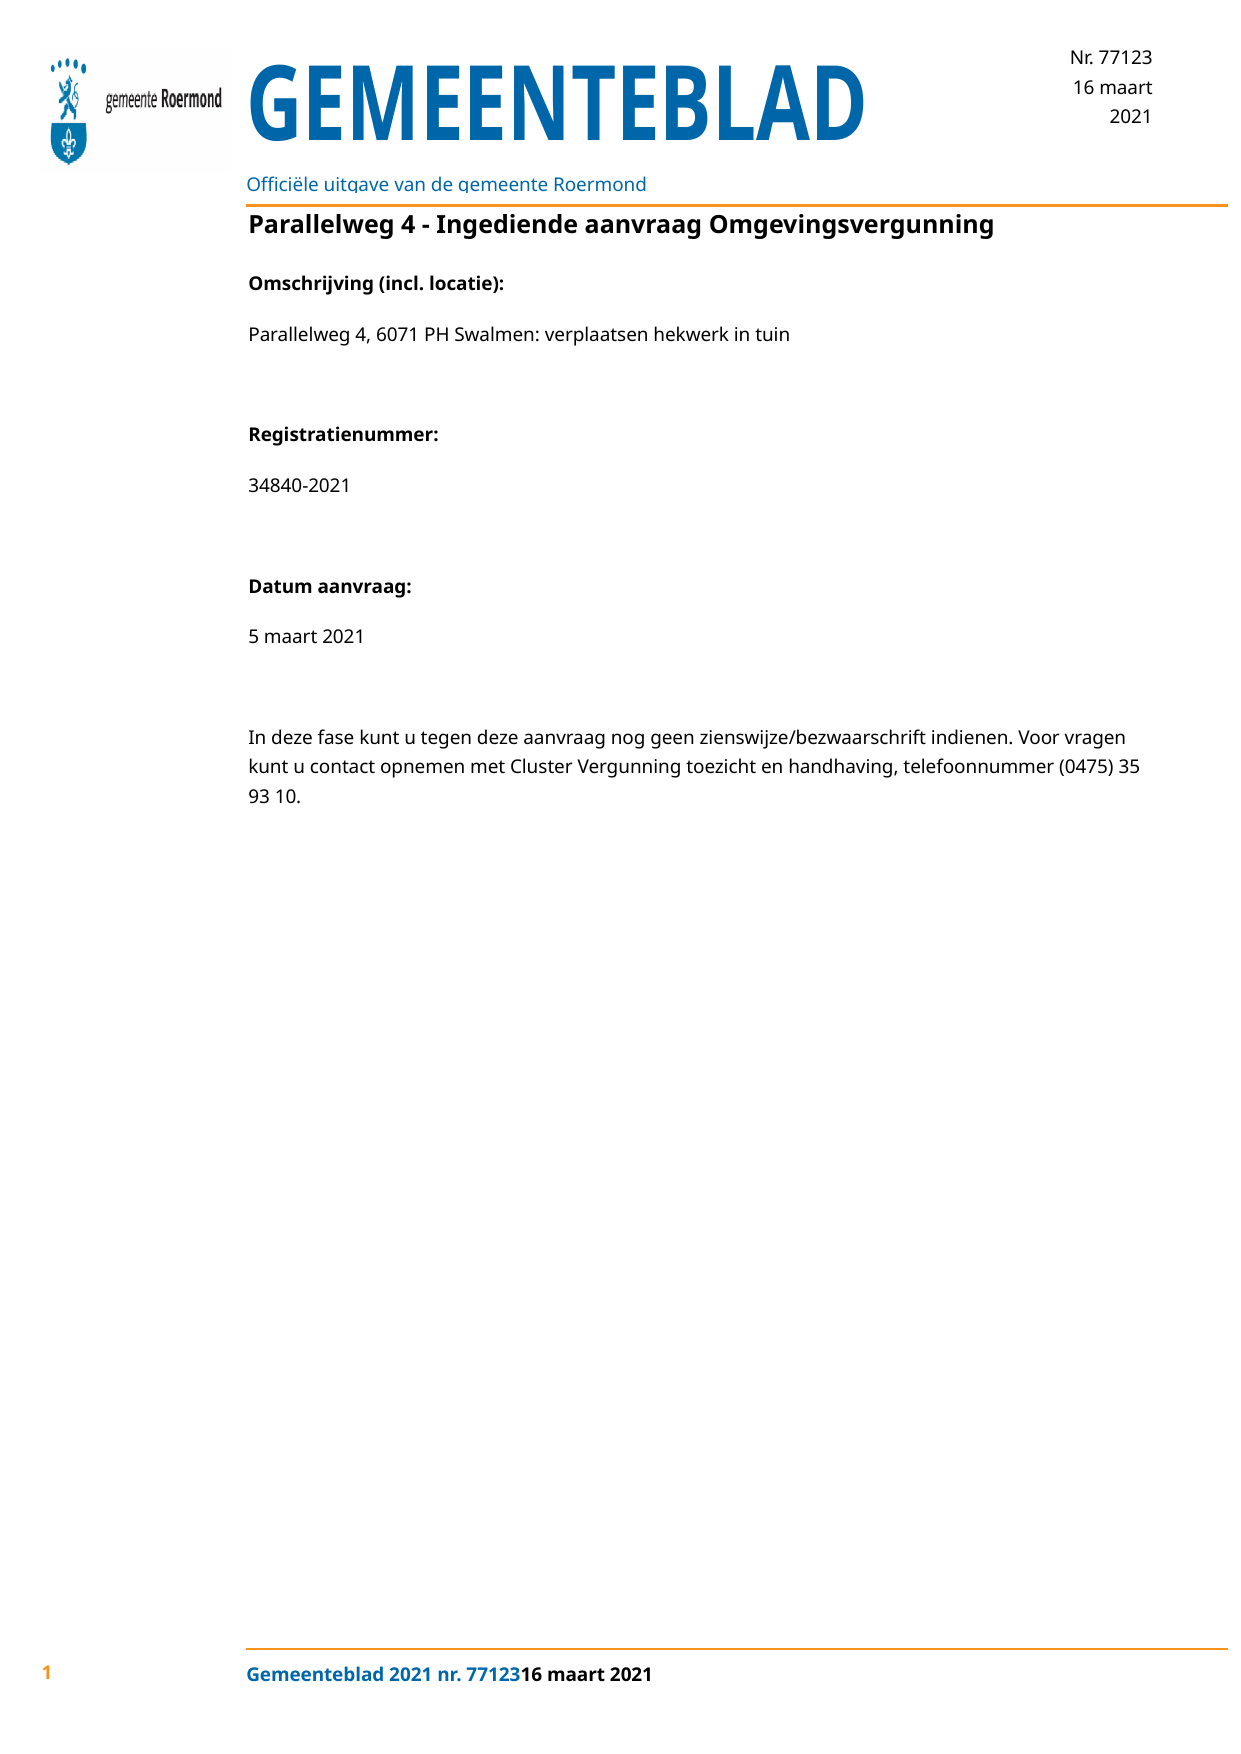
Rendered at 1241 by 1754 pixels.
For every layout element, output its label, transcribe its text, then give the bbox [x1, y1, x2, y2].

text Parallelweg 4 - Ingediende aanvraag Omgevingsvergunning [248, 207, 1152, 241]
text 34840-2021 [248, 472, 1152, 498]
text Registratienummer: [248, 422, 1152, 447]
text Parallelweg 4, 6071 PH Swalmen: verplaatsen hekwerk in tuin [248, 321, 1152, 346]
text In deze fase kunt u tegen deze aanvraag nog geen zienswijze/bezwaarschrift indienen. Voor vragen kunt u contact opnemen met Cluster Vergunning toezicht en handhaving, telefoonnummer (0475) 35 93 10. [248, 724, 1152, 809]
picture [41, 47, 231, 172]
text 5 maart 2021 [248, 623, 1152, 649]
text Datum aanvraag: [248, 573, 1152, 598]
text Omschrijving (incl. locatie): [248, 270, 1152, 296]
